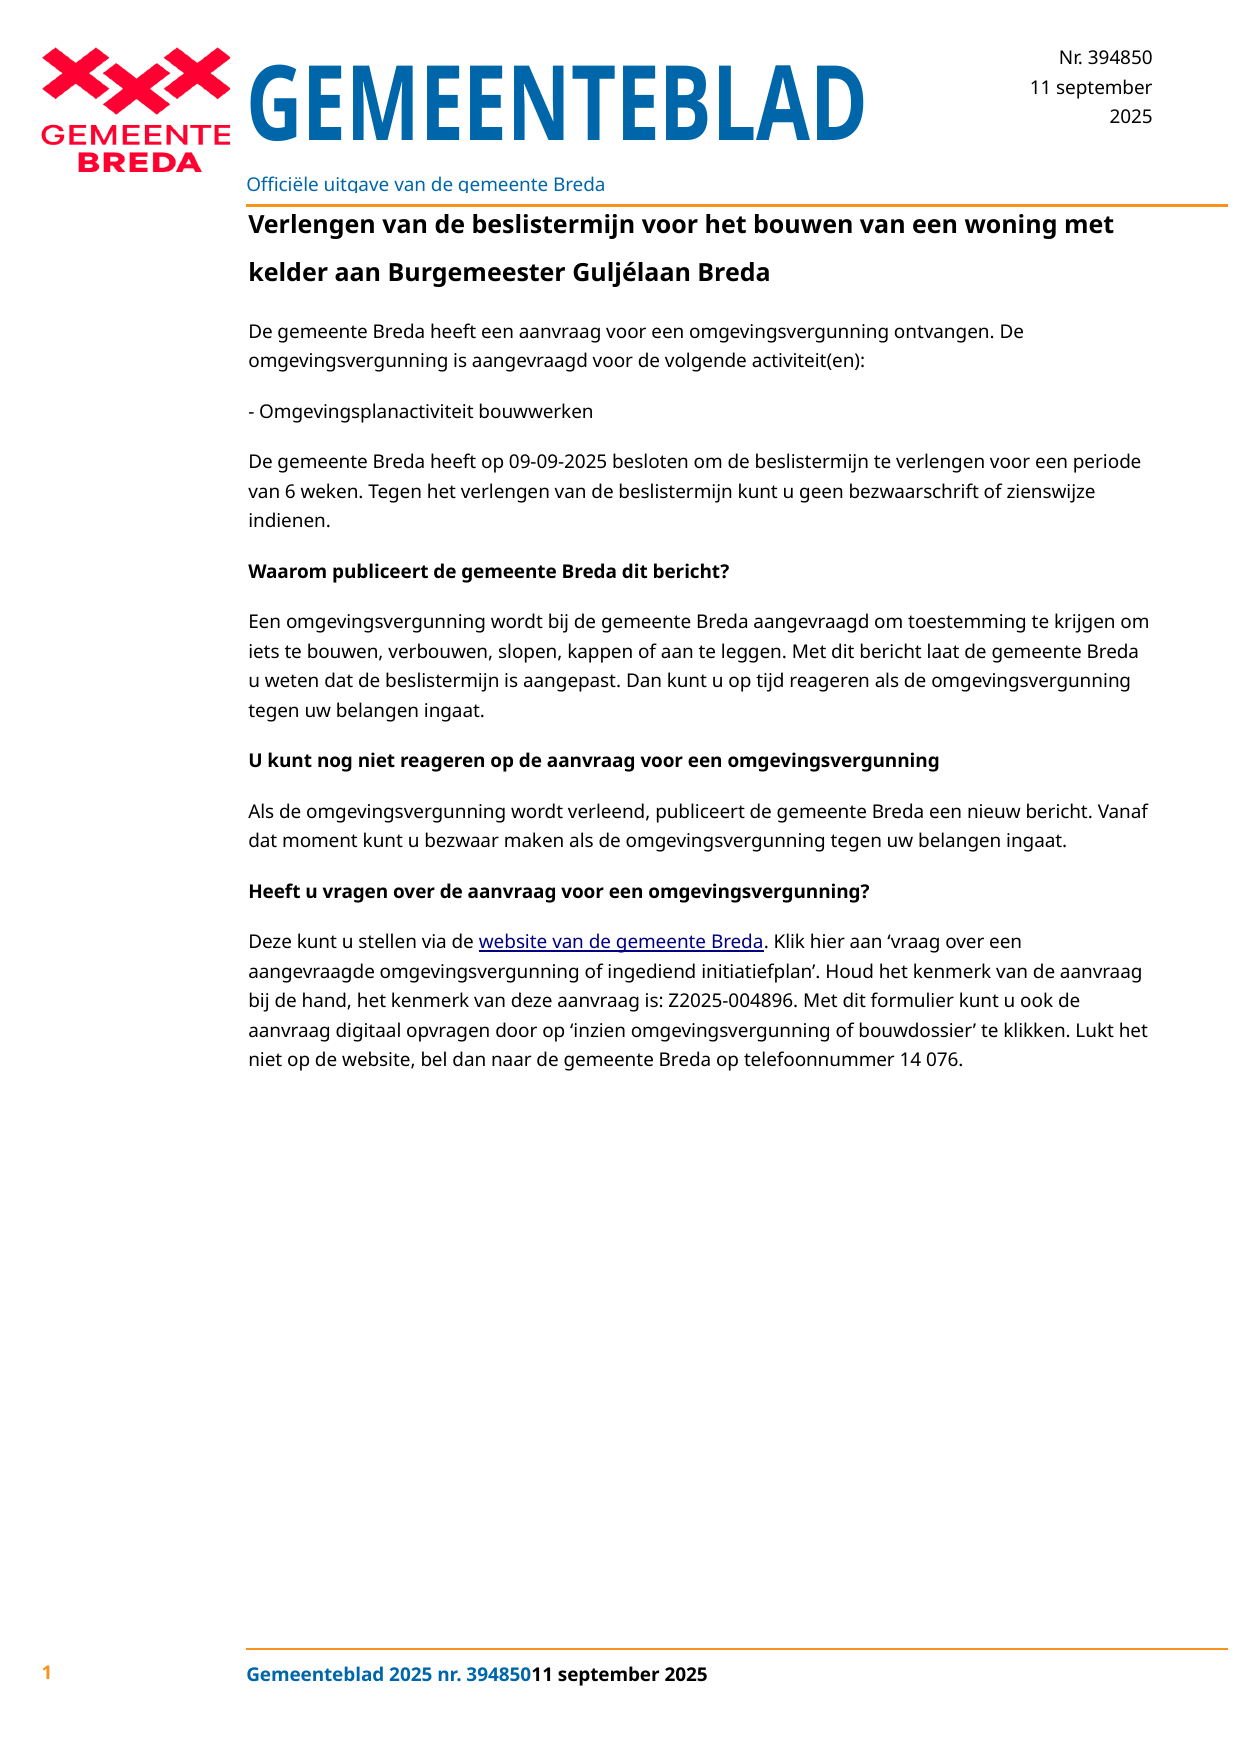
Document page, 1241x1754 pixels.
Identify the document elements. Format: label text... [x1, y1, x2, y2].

text Deze kunt u stellen via de website van de gemeente Breda. Klik hier aan ‘vraag over een aangevraagde omgevingsvergunning of ingediend initiatiefplan’. Houd het kenmerk van de aanvraag bij de hand, het kenmerk van deze aanvraag is: Z2025-004896. Met dit formulier kunt u ook de aanvraag digitaal opvragen door op ‘inzien omgevingsvergunning of bouwdossier’ te klikken. Lukt het niet op de website, bel dan naar de gemeente Breda op telefoonnummer 14 076. [248, 928, 1152, 1072]
text De gemeente Breda heeft een aanvraag voor een omgevingsvergunning ontvangen. De omgevingsvergunning is aangevraagd voor de volgende activiteit(en): [248, 318, 1152, 373]
text Een omgevingsvergunning wordt bij de gemeente Breda aangevraagd om toestemming te krijgen om iets te bouwen, verbouwen, slopen, kappen of aan te leggen. Met dit bericht laat de gemeente Breda u weten dat de beslistermijn is aangepast. Dan kunt u op tijd reageren als de omgevingsvergunning tegen uw belangen ingaat. [248, 608, 1152, 723]
picture [41, 47, 231, 172]
text Waarom publiceert de gemeente Breda dit bericht? [248, 558, 1152, 584]
text De gemeente Breda heeft op 09-09-2025 besloten om de beslistermijn te verlengen voor een periode van 6 weken. Tegen het verlengen van de beslistermijn kunt u geen bezwaarschrift of zienswijze indienen. [248, 448, 1152, 533]
text Als de omgevingsvergunning wordt verleend, publiceert de gemeente Breda een nieuw bericht. Vanaf dat moment kunt u bezwaar maken als de omgevingsvergunning tegen uw belangen ingaat. [248, 798, 1152, 853]
text Verlengen van de beslistermijn voor het bouwen van een woning met kelder aan Burgemeester Guljélaan Breda [248, 207, 1152, 288]
text U kunt nog niet reageren op de aanvraag voor een omgevingsvergunning [248, 747, 1152, 773]
text - Omgevingsplanactiviteit bouwwerken [248, 398, 1152, 424]
text Heeft u vragen over de aanvraag voor een omgevingsvergunning? [248, 878, 1152, 904]
